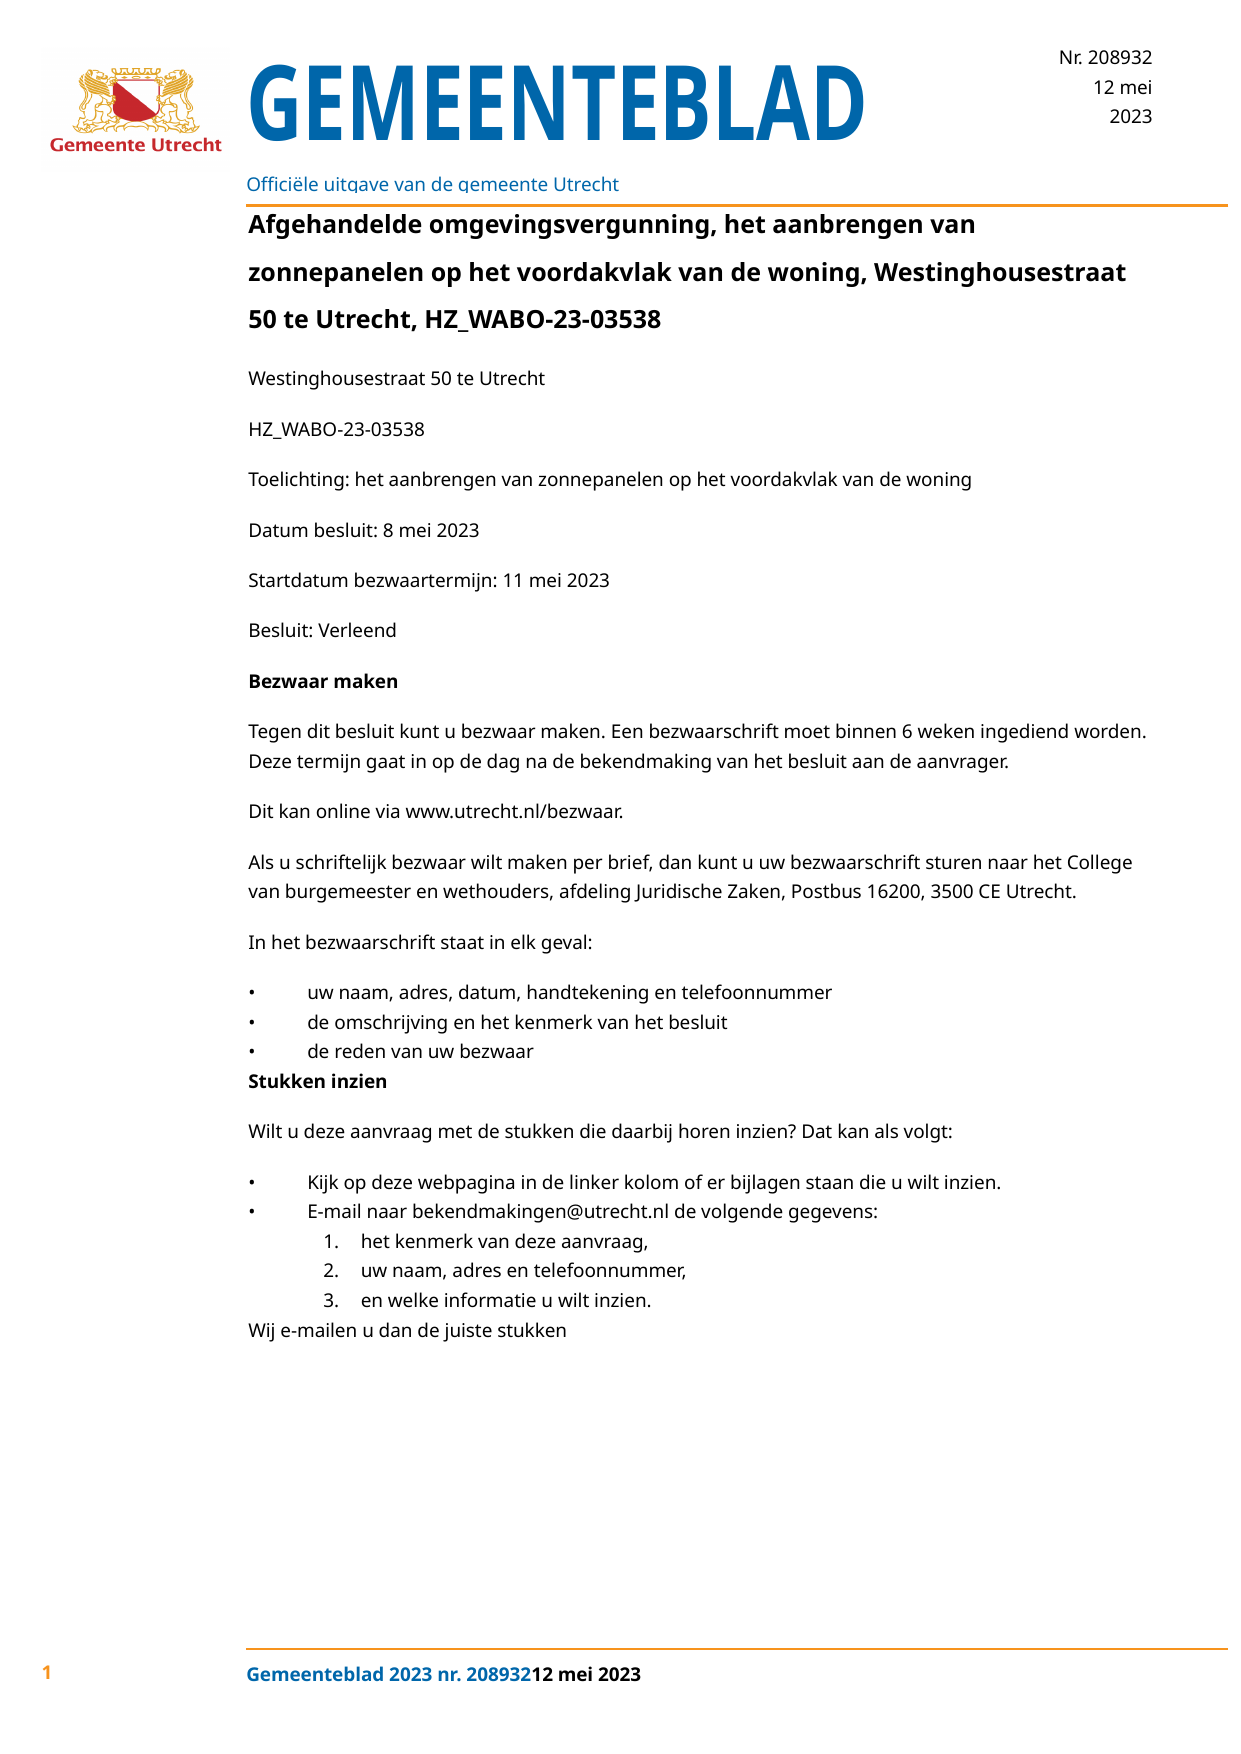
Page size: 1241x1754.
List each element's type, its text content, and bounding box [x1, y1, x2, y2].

text Toelichting: het aanbrengen van zonnepanelen op het voordakvlak van de woning [248, 466, 1152, 492]
text HZ_WABO-23-03538 [248, 416, 1152, 442]
text Besluit: Verleend [248, 618, 1152, 643]
text Wilt u deze aanvraag met de stukken die daarbij horen inzien? Dat kan als volgt: [248, 1118, 1152, 1144]
text Tegen dit besluit kunt u bezwaar maken. Een bezwaarschrift moet binnen 6 weken ingediend worden. Deze termijn gaat in op de dag na de bekendmaking van het besluit aan de aanvrager. [248, 718, 1152, 774]
text Wij e-mailen u dan de juiste stukken [248, 1317, 1152, 1342]
text Startdatum bezwaartermijn: 11 mei 2023 [248, 567, 1152, 593]
list E-mail naar bekendmakingen@utrecht.nl de volgende gegevens: [248, 1198, 1152, 1224]
list Kijk op deze webpagina in de linker kolom of er bijlagen staan die u wilt inzien. [248, 1169, 1152, 1194]
text Dit kan online via www.utrecht.nl/bezwaar. [248, 798, 1152, 824]
text Stukken inzien [248, 1068, 1152, 1094]
text Bezwaar maken [248, 668, 1152, 694]
text Als u schriftelijk bezwaar wilt maken per brief, dan kunt u uw bezwaarschrift sturen naar het College van burgemeester en wethouders, afdeling Juridische Zaken, Postbus 16200, 3500 CE Utrecht. [248, 849, 1152, 904]
list het kenmerk van deze aanvraag, [323, 1228, 1152, 1254]
list uw naam, adres en telefoonnummer, [323, 1258, 1152, 1283]
text Datum besluit: 8 mei 2023 [248, 517, 1152, 542]
list en welke informatie u wilt inzien. [323, 1287, 1152, 1313]
list de reden van uw bezwaar [248, 1038, 1152, 1064]
list de omschrijving en het kenmerk van het besluit [248, 1009, 1152, 1034]
text Afgehandelde omgevingsvergunning, het aanbrengen van zonnepanelen op het voordakvlak van de woning, Westinghousestraat 50 te Utrecht, HZ_WABO-23-03538 [248, 207, 1152, 336]
list uw naam, adres, datum, handtekening en telefoonnummer [248, 979, 1152, 1005]
text Westinghousestraat 50 te Utrecht [248, 366, 1152, 391]
picture [41, 47, 231, 172]
text In het bezwaarschrift staat in elk geval: [248, 929, 1152, 954]
